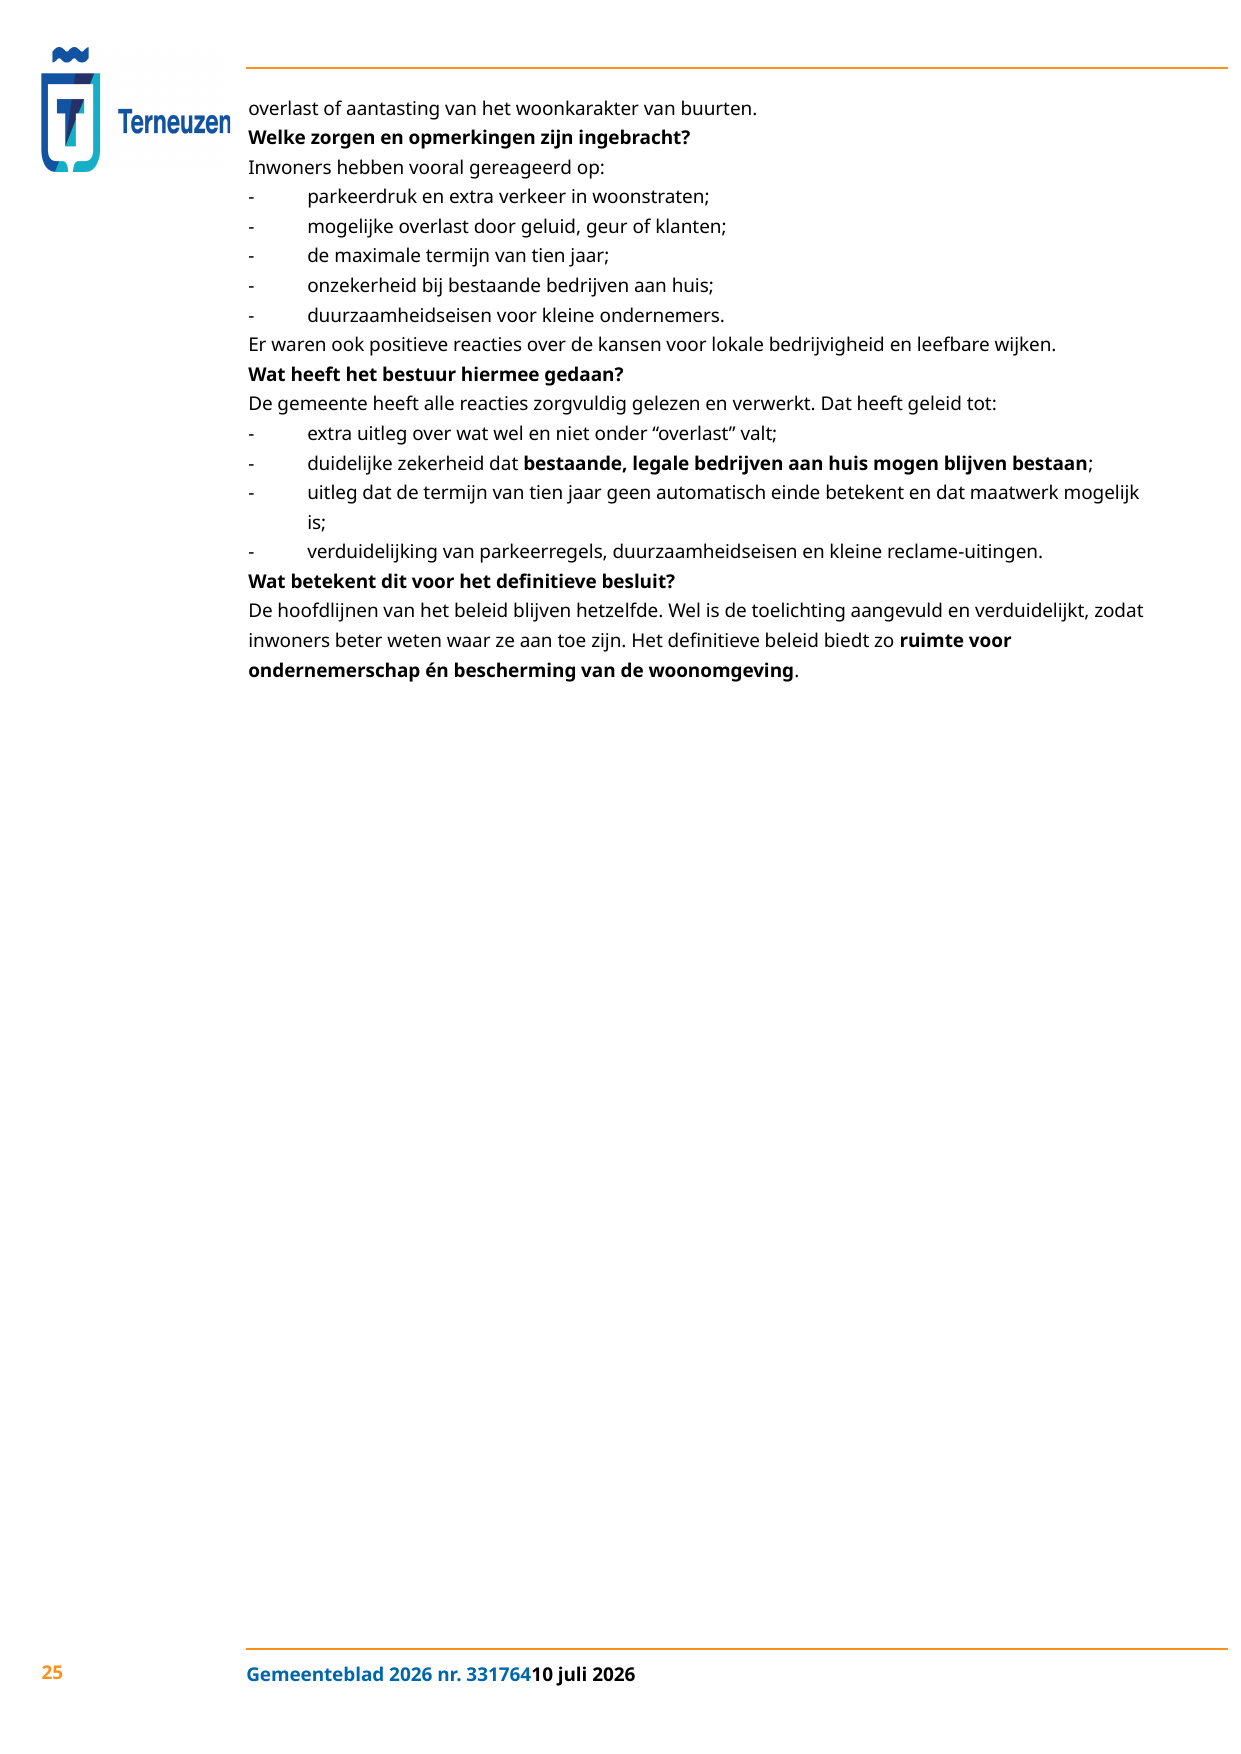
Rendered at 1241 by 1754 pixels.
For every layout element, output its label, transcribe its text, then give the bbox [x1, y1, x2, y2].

text Wat heeft het bestuur hiermee gedaan? [248, 361, 1152, 387]
list uitleg dat de termijn van tien jaar geen automatisch einde betekent en dat maatwerk mogelijk is; [248, 479, 1152, 535]
text Er waren ook positieve reacties over de kansen voor lokale bedrijvigheid en leefbare wijken. [248, 331, 1152, 357]
list mogelijke overlast door geluid, geur of klanten; [248, 213, 1152, 239]
list duidelijke zekerheid dat bestaande, legale bedrijven aan huis mogen blijven bestaan; [248, 450, 1152, 476]
text De gemeente heeft alle reacties zorgvuldig gelezen en verwerkt. Dat heeft geleid tot: [248, 391, 1152, 416]
text Welke zorgen en opmerkingen zijn ingebracht? [248, 124, 1152, 150]
text overlast of aantasting van het woonkarakter van buurten. [248, 95, 1152, 121]
text De hoofdlijnen van het beleid blijven hetzelfde. Wel is de toelichting aangevuld en verduidelijkt, zodat inwoners beter weten waar ze aan toe zijn. Het definitieve beleid biedt zo ruimte voor ondernemerschap én bescherming van de woonomgeving. [248, 598, 1152, 683]
text Inwoners hebben vooral gereageerd op: [248, 154, 1152, 180]
list extra uitleg over wat wel en niet onder “overlast” valt; [248, 420, 1152, 446]
picture [41, 47, 231, 172]
list parkeerdruk en extra verkeer in woonstraten; [248, 183, 1152, 209]
text Wat betekent dit voor het definitieve besluit? [248, 568, 1152, 594]
list de maximale termijn van tien jaar; [248, 243, 1152, 268]
list duurzaamheidseisen voor kleine ondernemers. [248, 302, 1152, 328]
list onzekerheid bij bestaande bedrijven aan huis; [248, 272, 1152, 298]
list verduidelijking van parkeerregels, duurzaamheidseisen en kleine reclame‑uitingen. [248, 538, 1152, 564]
